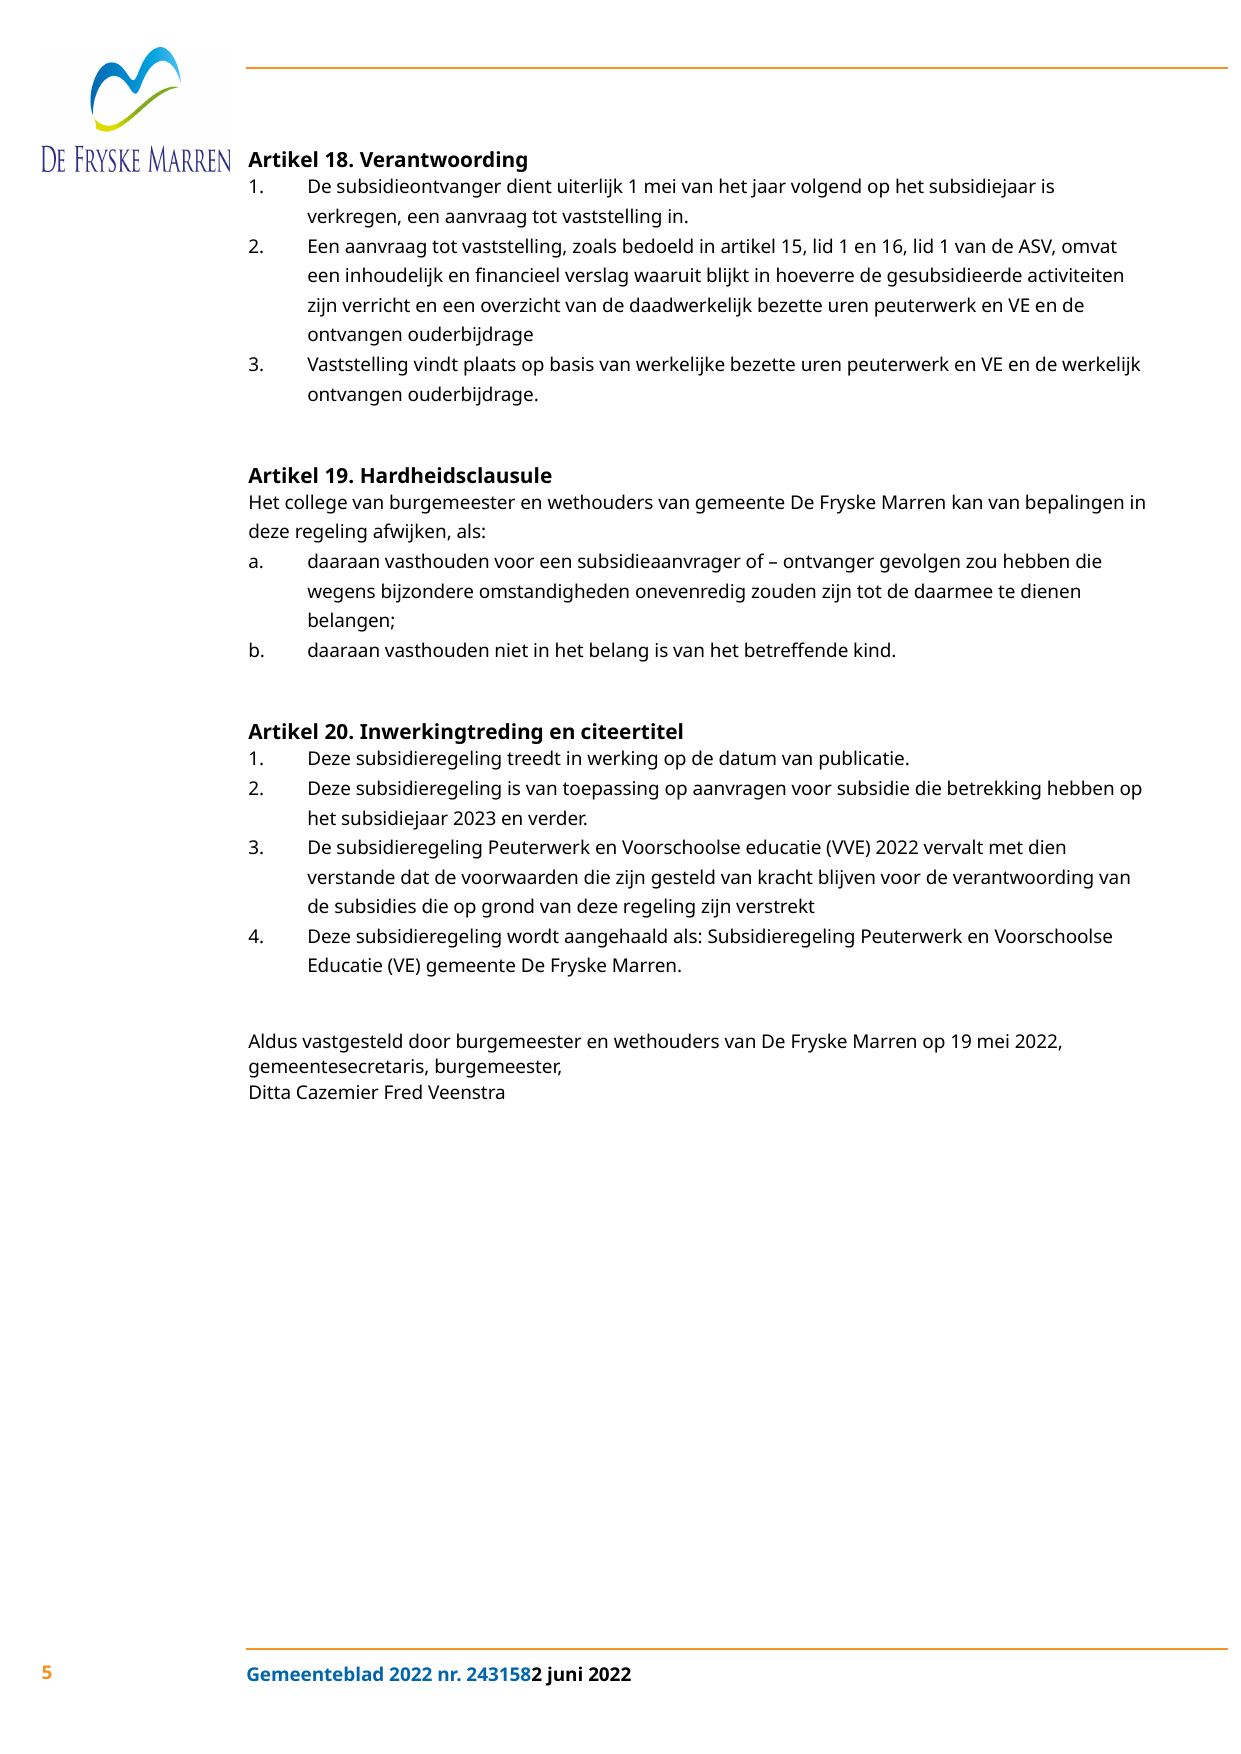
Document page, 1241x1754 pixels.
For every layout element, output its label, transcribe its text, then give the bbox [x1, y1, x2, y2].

list Vaststelling vindt plaats op basis van werkelijke bezette uren peuterwerk en VE en de werkelijk ontvangen ouderbijdrage. [248, 351, 1152, 406]
list De subsidieontvanger dient uiterlijk 1 mei van het jaar volgend op het subsidiejaar is verkregen, een aanvraag tot vaststelling in. [248, 174, 1152, 229]
list daaraan vasthouden voor een subsidieaanvrager of – ontvanger gevolgen zou hebben die wegens bijzondere omstandigheden onevenredig zouden zijn tot de daarmee te dienen belangen; [248, 548, 1152, 633]
list Een aanvraag tot vaststelling, zoals bedoeld in artikel 15, lid 1 en 16, lid 1 van de ASV, omvat een inhoudelijk en financieel verslag waaruit blijkt in hoeverre de gesubsidieerde activiteiten zijn verricht en een overzicht van de daadwerkelijk bezette uren peuterwerk en VE en de ontvangen ouderbijdrage [248, 233, 1152, 347]
text Aldus vastgesteld door burgemeester en wethouders van De Fryske Marren op 19 mei 2022, [248, 1028, 1152, 1053]
list Deze subsidieregeling wordt aangehaald als: Subsidieregeling Peuterwerk en Voorschoolse Educatie (VE) gemeente De Fryske Marren. [248, 923, 1152, 978]
text Artikel 20. Inwerkingtreding en citeertitel [248, 717, 1152, 746]
list Deze subsidieregeling treedt in werking op de datum van publicatie. [248, 746, 1152, 771]
picture [41, 47, 231, 172]
text Artikel 19. Hardheidsclausule [248, 461, 1152, 489]
text gemeentesecretaris, burgemeester, [248, 1053, 1152, 1079]
text Ditta Cazemier Fred Veenstra [248, 1079, 1152, 1105]
list De subsidieregeling Peuterwerk en Voorschoolse educatie (VVE) 2022 vervalt met dien verstande dat de voorwaarden die zijn gesteld van kracht blijven voor de verantwoording van de subsidies die op grond van deze regeling zijn verstrekt [248, 834, 1152, 919]
text Het college van burgemeester en wethouders van gemeente De Fryske Marren kan van bepalingen in deze regeling afwijken, als: [248, 489, 1152, 544]
list daaraan vasthouden niet in het belang is van het betreffende kind. [248, 637, 1152, 663]
list Deze subsidieregeling is van toepassing op aanvragen voor subsidie die betrekking hebben op het subsidiejaar 2023 en verder. [248, 775, 1152, 830]
text Artikel 18. Verantwoording [248, 145, 1152, 174]
